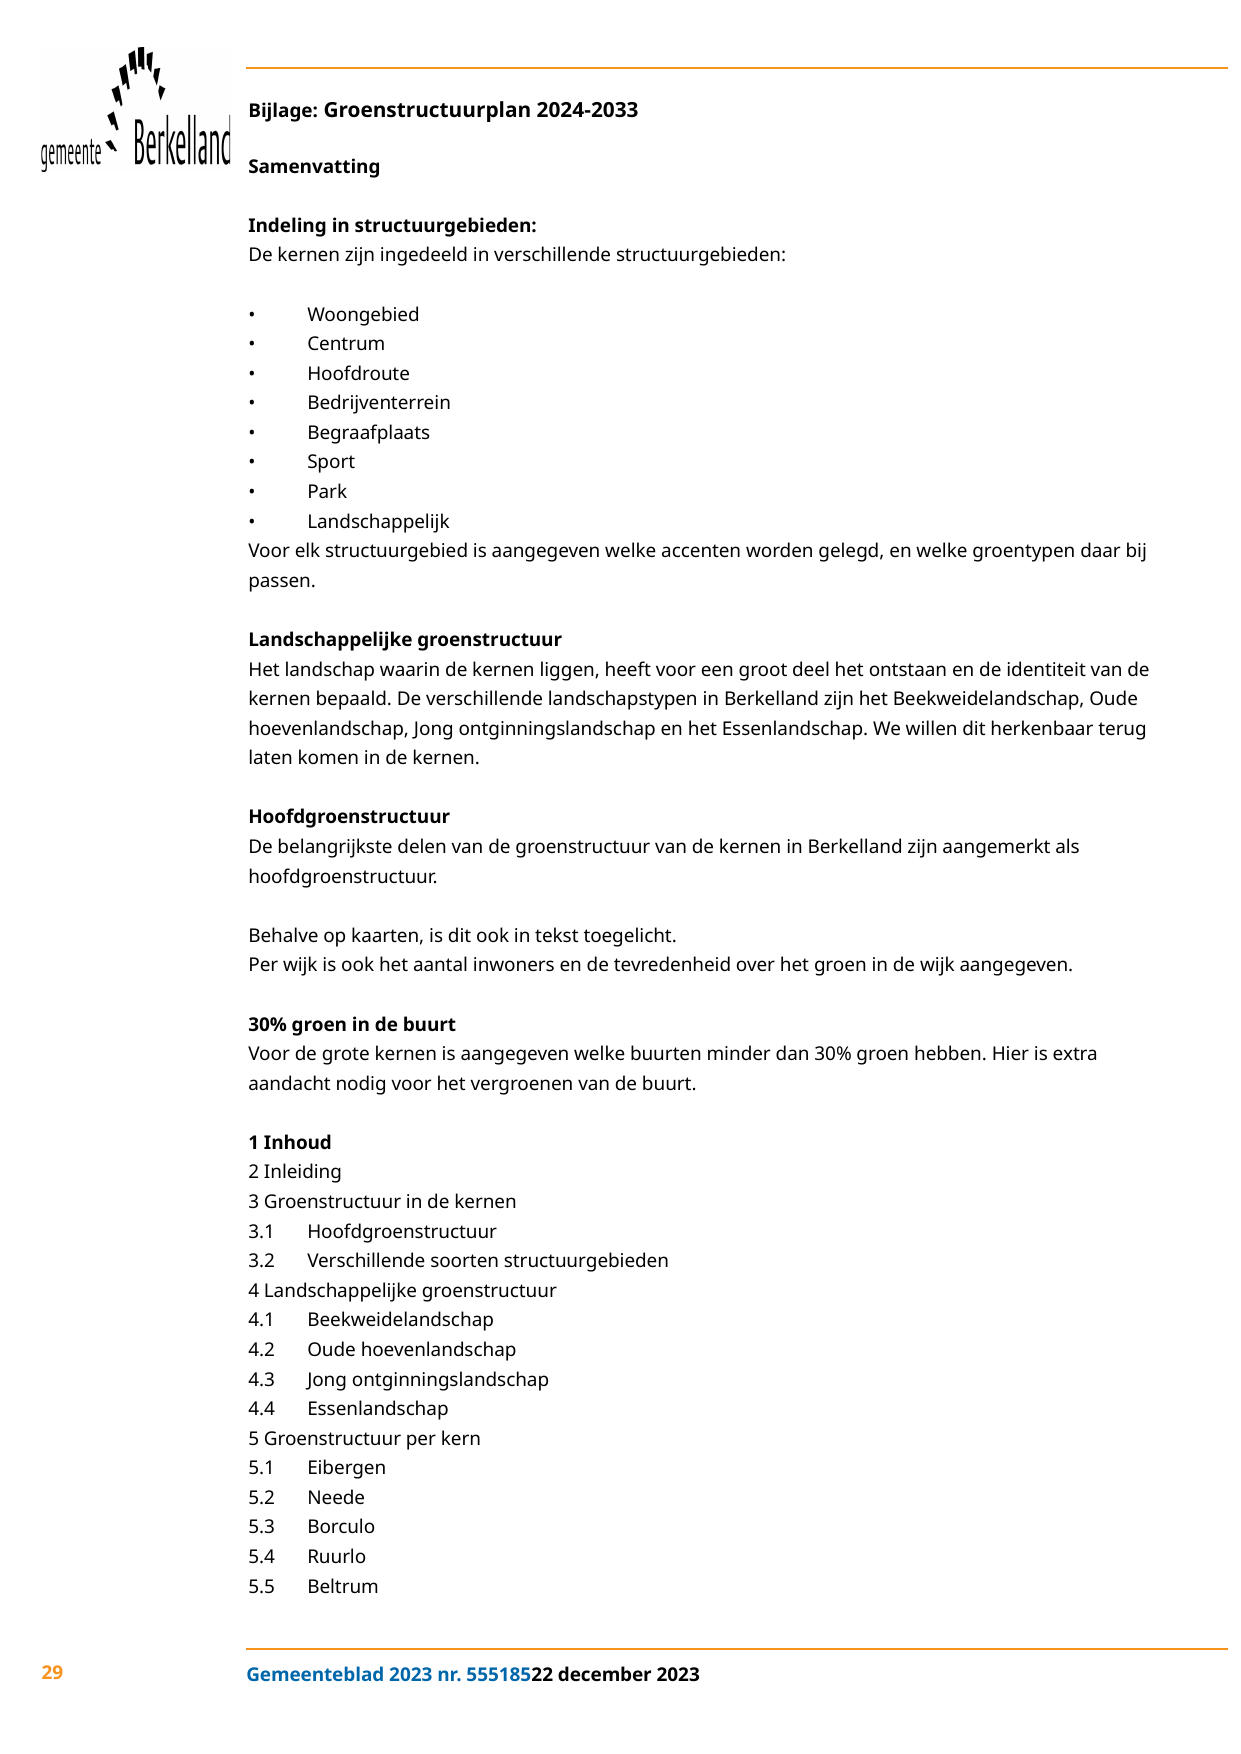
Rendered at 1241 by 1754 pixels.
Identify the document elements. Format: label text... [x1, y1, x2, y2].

text Hoofdgroenstructuur [248, 804, 1152, 829]
list Park [248, 478, 1152, 504]
list Borculo [248, 1514, 1152, 1539]
list Ruurlo [248, 1543, 1152, 1569]
list Beltrum [248, 1573, 1152, 1599]
text Bijlage: Groenstructuurplan 2024-2033 [248, 95, 1152, 123]
text Voor de grote kernen is aangegeven welke buurten minder dan 30% groen hebben. Hier is extra aandacht nodig voor het vergroenen van de buurt. [248, 1040, 1152, 1096]
text Per wijk is ook het aantal inwoners en de tevredenheid over het groen in de wijk aangegeven. [248, 952, 1152, 977]
list Woongebied [248, 301, 1152, 327]
text Behalve op kaarten, is dit ook in tekst toegelicht. [248, 922, 1152, 948]
text 2 Inleiding [248, 1159, 1152, 1184]
list Sport [248, 449, 1152, 474]
list Hoofdroute [248, 360, 1152, 386]
list Eibergen [248, 1454, 1152, 1480]
list Centrum [248, 330, 1152, 356]
list Landschappelijk [248, 508, 1152, 534]
text De kernen zijn ingedeeld in verschillende structuurgebieden: [248, 242, 1152, 267]
text 1 Inhoud [248, 1129, 1152, 1155]
text Voor elk structuurgebied is aangegeven welke accenten worden gelegd, en welke groentypen daar bij passen. [248, 537, 1152, 593]
list Begraafplaats [248, 419, 1152, 445]
text 3 Groenstructuur in de kernen [248, 1188, 1152, 1214]
text Indeling in structuurgebieden: [248, 212, 1152, 238]
list Hoofdgroenstructuur [248, 1218, 1152, 1244]
text Landschappelijke groenstructuur [248, 626, 1152, 652]
text 30% groen in de buurt [248, 1011, 1152, 1037]
text 5 Groenstructuur per kern [248, 1425, 1152, 1451]
list Oude hoevenlandschap [248, 1336, 1152, 1362]
text Samenvatting [248, 153, 1152, 179]
list Bedrijventerrein [248, 389, 1152, 415]
list Beekweidelandschap [248, 1307, 1152, 1332]
list Verschillende soorten structuurgebieden [248, 1247, 1152, 1273]
picture [41, 47, 231, 172]
text Het landschap waarin de kernen liggen, heeft voor een groot deel het ontstaan en de identiteit van de kernen bepaald. De verschillende landschapstypen in Berkelland zijn het Beekweidelandschap, Oude hoevenlandschap, Jong ontginningslandschap en het Essenlandschap. We willen dit herkenbaar terug laten komen in de kernen. [248, 656, 1152, 770]
list Essenlandschap [248, 1395, 1152, 1421]
text De belangrijkste delen van de groenstructuur van de kernen in Berkelland zijn aangemerkt als hoofdgroenstructuur. [248, 833, 1152, 889]
list Jong ontginningslandschap [248, 1366, 1152, 1392]
text 4 Landschappelijke groenstructuur [248, 1277, 1152, 1303]
list Neede [248, 1484, 1152, 1510]
